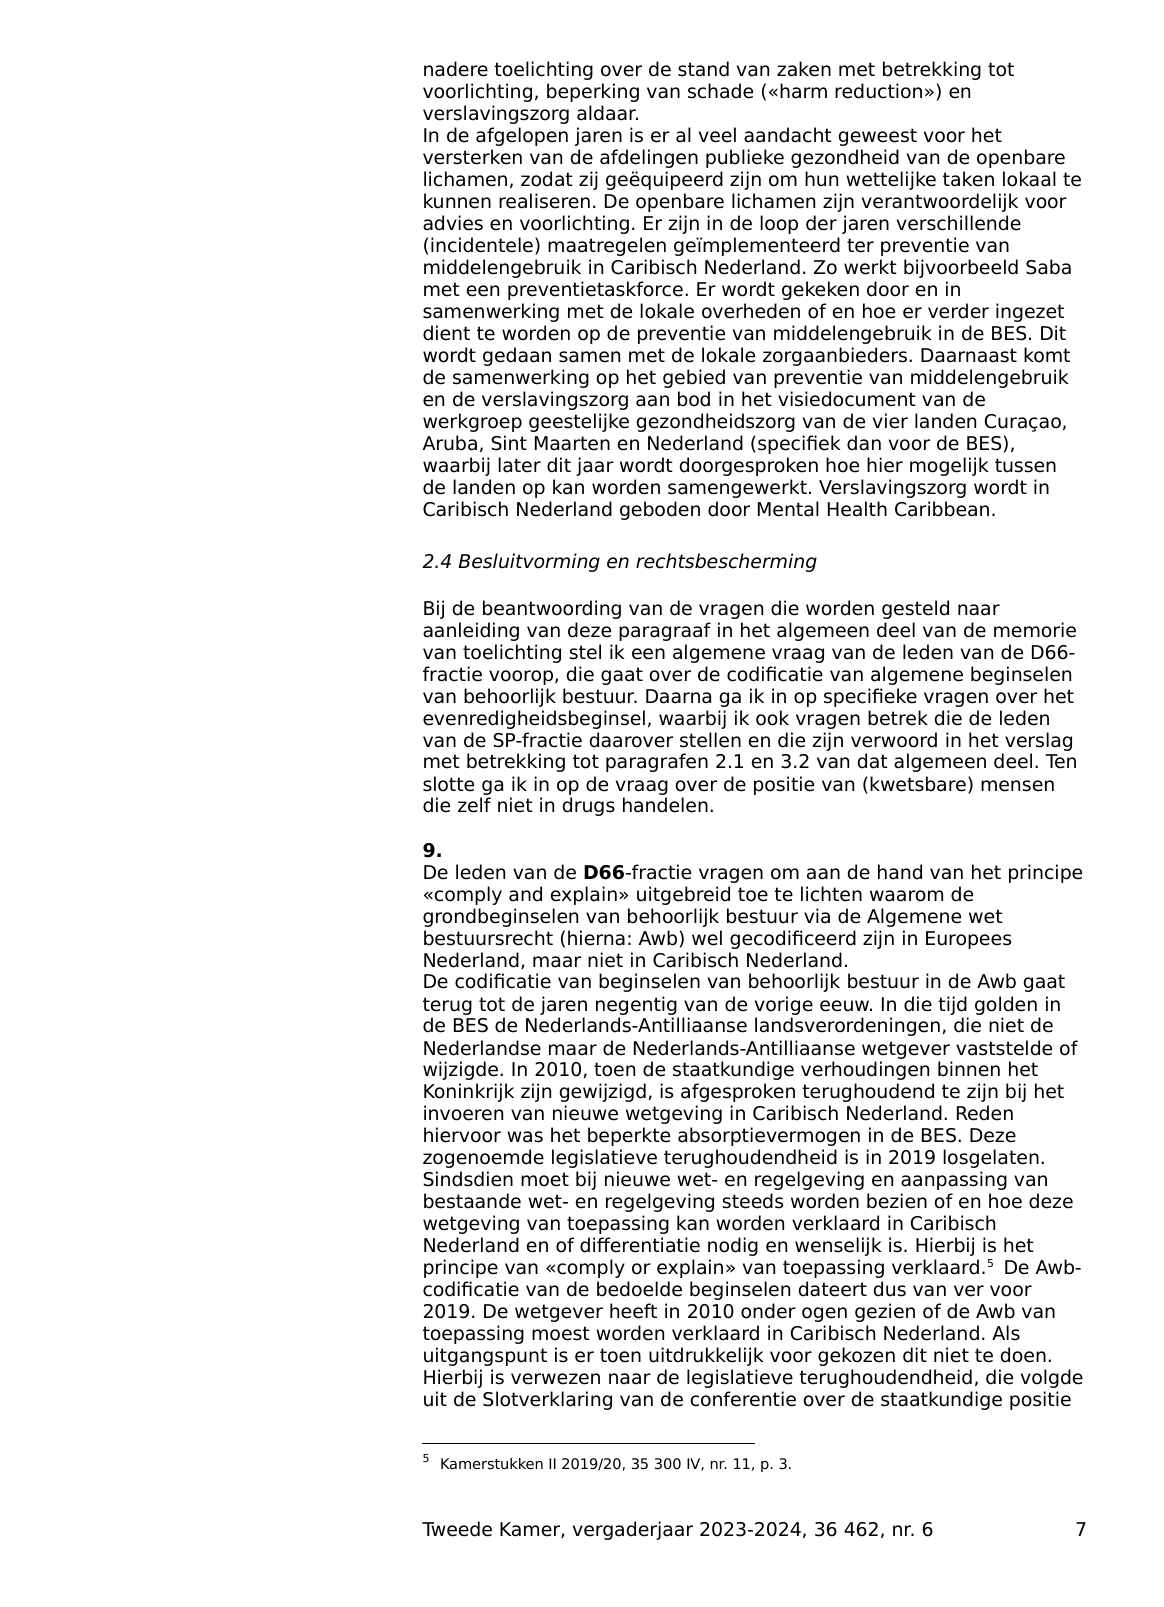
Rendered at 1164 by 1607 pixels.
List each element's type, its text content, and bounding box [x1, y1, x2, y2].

text 9. [422, 839, 1087, 862]
text Kamerstukken II 2019/20, 35 300 IV, nr. 11, p. 3. [422, 1452, 1087, 1474]
text De leden van de D66-fractie vragen om aan de hand van het principe «comply and explain» uitgebreid toe te lichten waarom de grondbeginselen van behoorlijk bestuur via de Algemene wet bestuursrecht (hierna: Awb) wel gecodificeerd zijn in Europees Nederland, maar niet in Caribisch Nederland. [422, 862, 1087, 971]
text De codificatie van beginselen van behoorlijk bestuur in de Awb gaat terug tot de jaren negentig van de vorige eeuw. In die tijd golden in de BES de Nederlands-Antilliaanse landsverordeningen, die niet de Nederlandse maar de Nederlands-Antilliaanse wetgever vaststelde of wijzigde. In 2010, toen de staatkundige verhoudingen binnen het Koninkrijk zijn gewijzigd, is afgesproken terughoudend te zijn bij het invoeren van nieuwe wetgeving in Caribisch Nederland. Reden hiervoor was het beperkte absorptievermogen in de BES. Deze zogenoemde legislatieve terughoudendheid is in 2019 losgelaten. Sindsdien moet bij nieuwe wet- en regelgeving en aanpassing van bestaande wet- en regelgeving steeds worden bezien of en hoe deze wetgeving van toepassing kan worden verklaard in Caribisch Nederland en of differentiatie nodig en wenselijk is. Hierbij is het principe van «comply or explain» van toepassing verklaard. De Awb-codificatie van de bedoelde beginselen dateert dus van ver voor 2019. De wetgever heeft in 2010 onder ogen gezien of de Awb van toepassing moest worden verklaard in Caribisch Nederland. Als uitgangspunt is er toen uitdrukkelijk voor gekozen dit niet te doen. Hierbij is verwezen naar de legislatieve terughoudendheid, die volgde uit de Slotverklaring van de conferentie over de staatkundige positie [422, 971, 1087, 1411]
subtitle 2.4 Besluitvorming en rechtsbescherming [422, 551, 1087, 573]
text Bij de beantwoording van de vragen die worden gesteld naar aanleiding van deze paragraaf in het algemeen deel van de memorie van toelichting stel ik een algemene vraag van de leden van de D66-fractie voorop, die gaat over de codificatie van algemene beginselen van behoorlijk bestuur. Daarna ga ik in op specifieke vragen over het evenredigheidsbeginsel, waarbij ik ook vragen betrek die de leden van de SP-fractie daarover stellen en die zijn verwoord in het verslag met betrekking tot paragrafen 2.1 en 3.2 van dat algemeen deel. Ten slotte ga ik in op de vraag over de positie van (kwetsbare) mensen die zelf niet in drugs handelen. [422, 598, 1087, 817]
text In de afgelopen jaren is er al veel aandacht geweest voor het versterken van de afdelingen publieke gezondheid van de openbare lichamen, zodat zij geëquipeerd zijn om hun wettelijke taken lokaal te kunnen realiseren. De openbare lichamen zijn verantwoordelijk voor advies en voorlichting. Er zijn in de loop der jaren verschillende (incidentele) maatregelen geïmplementeerd ter preventie van middelengebruik in Caribisch Nederland. Zo werkt bijvoorbeeld Saba met een preventietaskforce. Er wordt gekeken door en in samenwerking met de lokale overheden of en hoe er verder ingezet dient te worden op de preventie van middelengebruik in de BES. Dit wordt gedaan samen met de lokale zorgaanbieders. Daarnaast komt de samenwerking op het gebied van preventie van middelengebruik en de verslavingszorg aan bod in het visiedocument van de werkgroep geestelijke gezondheidszorg van de vier landen Curaçao, Aruba, Sint Maarten en Nederland (specifiek dan voor de BES), waarbij later dit jaar wordt doorgesproken hoe hier mogelijk tussen de landen op kan worden samengewerkt. Verslavingszorg wordt in Caribisch Nederland geboden door Mental Health Caribbean. [422, 125, 1087, 521]
text nadere toelichting over de stand van zaken met betrekking tot voorlichting, beperking van schade («harm reduction») en verslavingszorg aldaar. [422, 59, 1087, 125]
